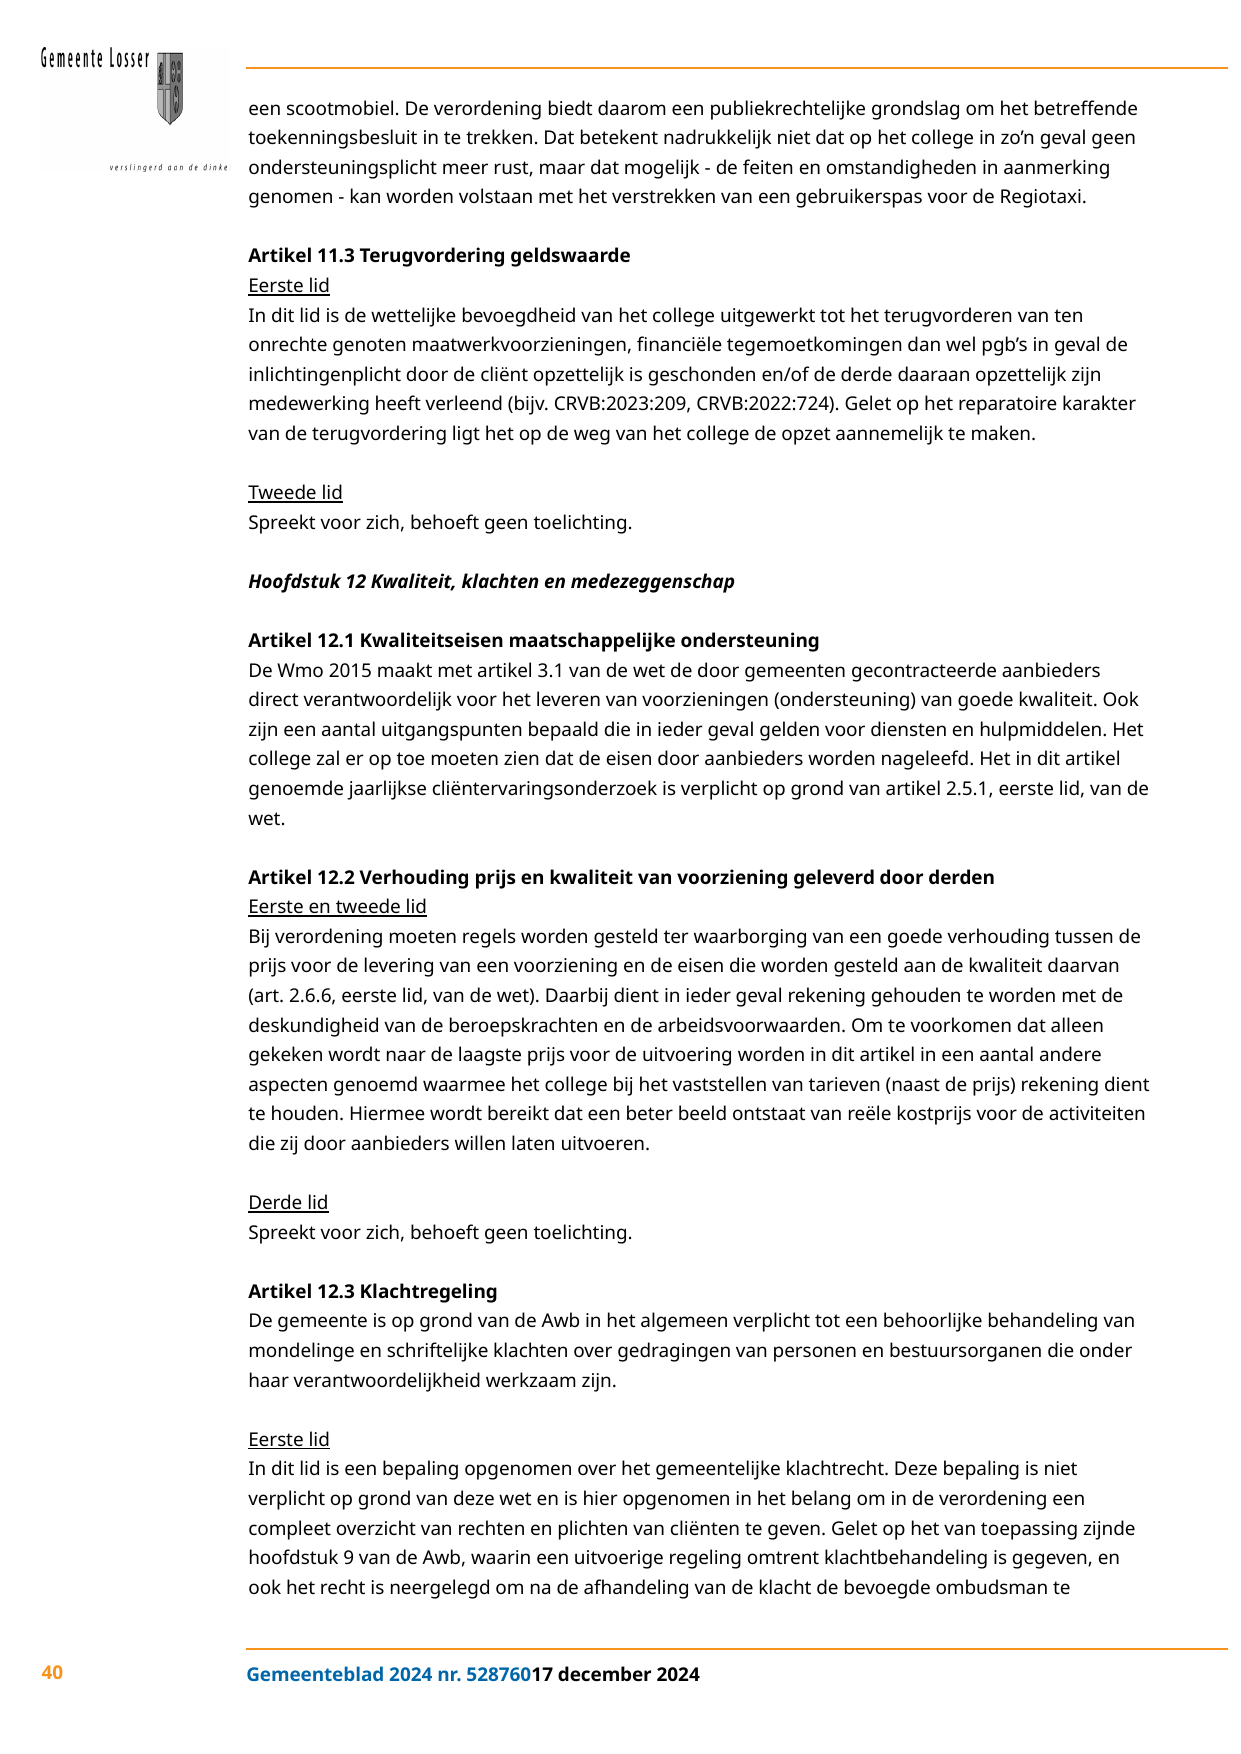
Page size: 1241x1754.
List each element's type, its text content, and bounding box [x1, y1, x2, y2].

text Artikel 12.3 Klachtregeling [248, 1278, 1152, 1304]
text Artikel 12.1 Kwaliteitseisen maatschappelijke ondersteuning [248, 627, 1152, 653]
text Eerste en tweede lid [248, 893, 1152, 919]
picture [41, 47, 231, 172]
text Derde lid [248, 1189, 1152, 1215]
text Artikel 11.3 Terugvordering geldswaarde [248, 243, 1152, 268]
text Spreekt voor zich, behoeft geen toelichting. [248, 1219, 1152, 1245]
text Spreekt voor zich, behoeft geen toelichting. [248, 509, 1152, 535]
text De Wmo 2015 maakt met artikel 3.1 van de wet de door gemeenten gecontracteerde aanbieders direct verantwoordelijk voor het leveren van voorzieningen (ondersteuning) van goede kwaliteit. Ook zijn een aantal uitgangspunten bepaald die in ieder geval gelden voor diensten en hulpmiddelen. Het college zal er op toe moeten zien dat de eisen door aanbieders worden nageleefd. Het in dit artikel genoemde jaarlijkse cliëntervaringsonderzoek is verplicht op grond van artikel 2.5.1, eerste lid, van de wet. [248, 657, 1152, 831]
text Tweede lid [248, 479, 1152, 505]
text een scootmobiel. De verordening biedt daarom een publiekrechtelijke grondslag om het betreffende toekenningsbesluit in te trekken. Dat betekent nadrukkelijk niet dat op het college in zo’n geval geen ondersteuningsplicht meer rust, maar dat mogelijk - de feiten en omstandigheden in aanmerking genomen - kan worden volstaan met het verstrekken van een gebruikerspas voor de Regiotaxi. [248, 95, 1152, 209]
text Bij verordening moeten regels worden gesteld ter waarborging van een goede verhouding tussen de prijs voor de levering van een voorziening en de eisen die worden gesteld aan de kwaliteit daarvan (art. 2.6.6, eerste lid, van de wet). Daarbij dient in ieder geval rekening gehouden te worden met de deskundigheid van de beroepskrachten en de arbeidsvoorwaarden. Om te voorkomen dat alleen gekeken wordt naar de laagste prijs voor de uitvoering worden in dit artikel in een aantal andere aspecten genoemd waarmee het college bij het vaststellen van tarieven (naast de prijs) rekening dient te houden. Hiermee wordt bereikt dat een beter beeld ontstaat van reële kostprijs voor de activiteiten die zij door aanbieders willen laten uitvoeren. [248, 923, 1152, 1156]
text Eerste lid [248, 272, 1152, 298]
text In dit lid is de wettelijke bevoegdheid van het college uitgewerkt tot het terugvorderen van ten onrechte genoten maatwerkvoorzieningen, financiële tegemoetkomingen dan wel pgb’s in geval de inlichtingenplicht door de cliënt opzettelijk is geschonden en/of de derde daaraan opzettelijk zijn medewerking heeft verleend (bijv. CRVB:2023:209, CRVB:2022:724). Gelet op het reparatoire karakter van de terugvordering ligt het op de weg van het college de opzet aannemelijk te maken. [248, 302, 1152, 446]
text Eerste lid [248, 1426, 1152, 1452]
text In dit lid is een bepaling opgenomen over het gemeentelijke klachtrecht. Deze bepaling is niet verplicht op grond van deze wet en is hier opgenomen in het belang om in de verordening een compleet overzicht van rechten en plichten van cliënten te geven. Gelet op het van toepassing zijnde hoofdstuk 9 van de Awb, waarin een uitvoerige regeling omtrent klachtbehandeling is gegeven, en ook het recht is neergelegd om na de afhandeling van de klacht de bevoegde ombudsman te [248, 1456, 1152, 1600]
text Hoofdstuk 12 Kwaliteit, klachten en medezeggenschap [248, 568, 1152, 594]
text De gemeente is op grond van de Awb in het algemeen verplicht tot een behoorlijke behandeling van mondelinge en schriftelijke klachten over gedragingen van personen en bestuursorganen die onder haar verantwoordelijkheid werkzaam zijn. [248, 1308, 1152, 1393]
text Artikel 12.2 Verhouding prijs en kwaliteit van voorziening geleverd door derden [248, 864, 1152, 890]
